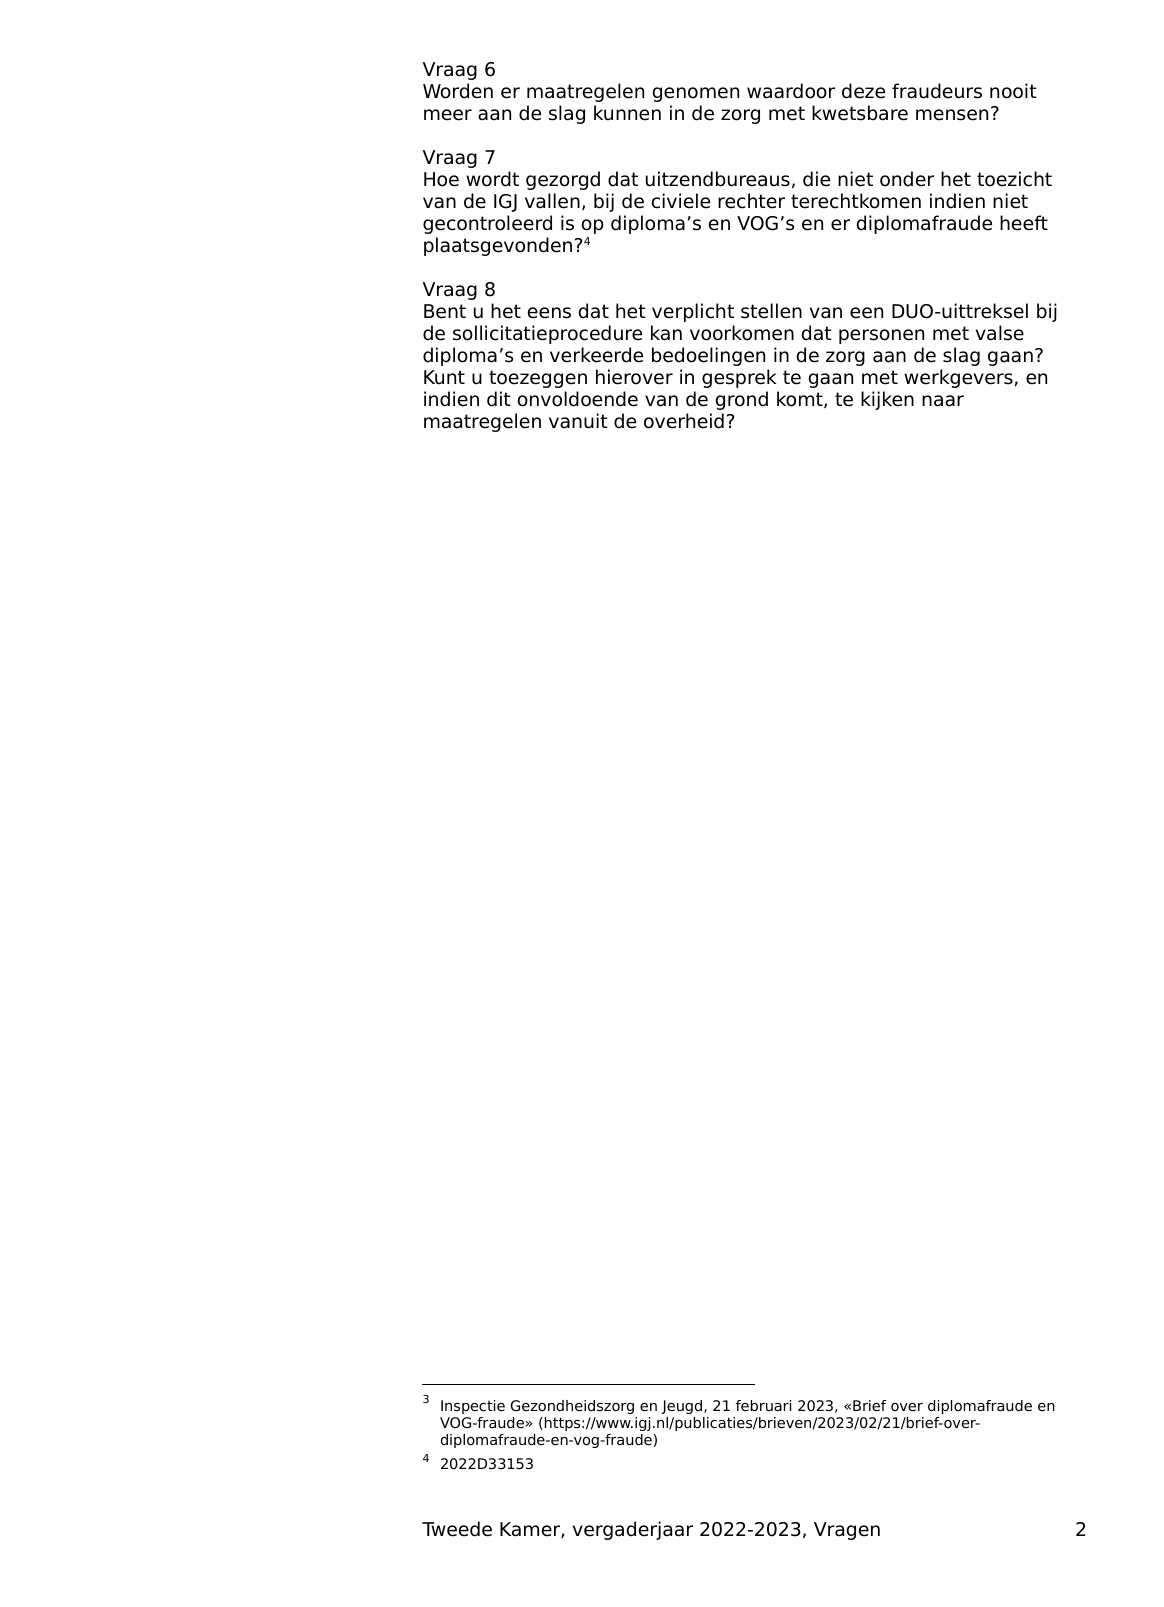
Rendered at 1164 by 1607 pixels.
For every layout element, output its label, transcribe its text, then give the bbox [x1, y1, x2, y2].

text Vraag 7 [422, 147, 1087, 169]
text Bent u het eens dat het verplicht stellen van een DUO-uittreksel bij de sollicitatieprocedure kan voorkomen dat personen met valse diploma’s en verkeerde bedoelingen in de zorg aan de slag gaan? Kunt u toezeggen hierover in gesprek te gaan met werkgevers, en indien dit onvoldoende van de grond komt, te kijken naar maatregelen vanuit de overheid? [422, 301, 1087, 433]
text Worden er maatregelen genomen waardoor deze fraudeurs nooit meer aan de slag kunnen in de zorg met kwetsbare mensen? [422, 81, 1087, 125]
text 2022D33153 [422, 1452, 1087, 1474]
text Vraag 8 [422, 279, 1087, 301]
text Vraag 6 [422, 59, 1087, 81]
text Hoe wordt gezorgd dat uitzendbureaus, die niet onder het toezicht van de IGJ vallen, bij de civiele rechter terechtkomen indien niet gecontroleerd is op diploma’s en VOG’s en er diplomafraude heeft plaatsgevonden? [422, 169, 1087, 257]
text Inspectie Gezondheidszorg en Jeugd, 21 februari 2023, «Brief over diplomafraude en VOG-fraude» (https://www.igj.nl/publicaties/brieven/2023/02/21/brief-over-diplomafraude-en-vog-fraude) [422, 1393, 1087, 1449]
